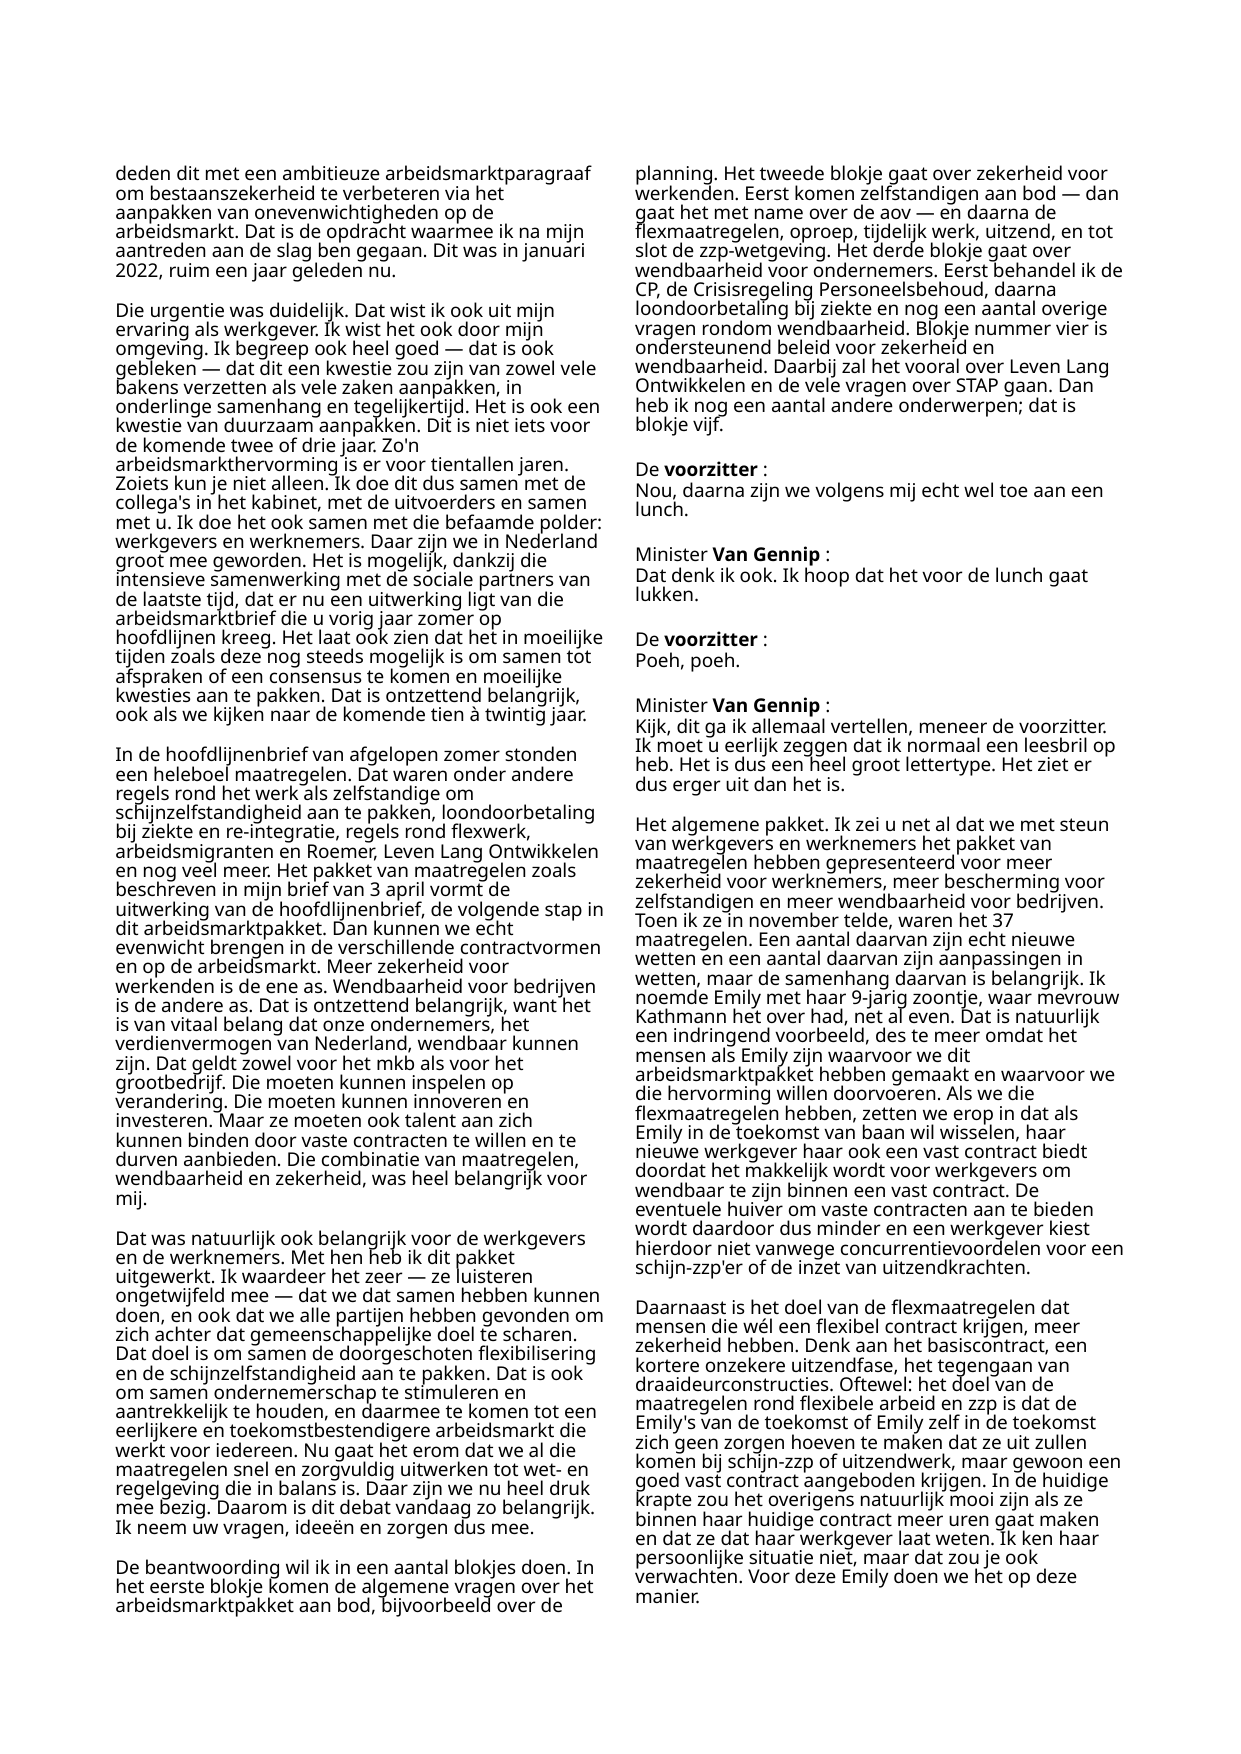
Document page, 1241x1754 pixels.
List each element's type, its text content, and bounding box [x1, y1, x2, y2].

text De voorzitter : [635, 626, 1125, 652]
text In de hoofdlijnenbrief van afgelopen zomer stonden een heleboel maatregelen. Dat waren onder andere regels rond het werk als zelfstandige om schijnzelfstandigheid aan te pakken, loondoorbetaling bij ziekte en re-integratie, regels rond flexwerk, arbeidsmigranten en Roemer, Leven Lang Ontwikkelen en nog veel meer. Het pakket van maatregelen zoals beschreven in mijn brief van 3 april vormt de uitwerking van de hoofdlijnenbrief, de volgende stap in dit arbeidsmarktpakket. Dan kunnen we echt evenwicht brengen in de verschillende contractvormen en op de arbeidsmarkt. Meer zekerheid voor werkenden is de ene as. Wendbaarheid voor bedrijven is de andere as. Dat is ontzettend belangrijk, want het is van vitaal belang dat onze ondernemers, het verdienvermogen van Nederland, wendbaar kunnen zijn. Dat geldt zowel voor het mkb als voor het grootbedrijf. Die moeten kunnen inspelen op verandering. Die moeten kunnen innoveren en investeren. Maar ze moeten ook talent aan zich kunnen binden door vaste contracten te willen en te durven aanbieden. Die combinatie van maatregelen, wendbaarheid en zekerheid, was heel belangrijk voor mij. [115, 746, 605, 1209]
text De voorzitter : [635, 456, 1125, 482]
text Poeh, poeh. [635, 652, 1125, 671]
text Daarnaast is het doel van de flexmaatregelen dat mensen die wél een flexibel contract krijgen, meer zekerheid hebben. Denk aan het basiscontract, een kortere onzekere uitzendfase, het tegengaan van draaideurconstructies. Oftewel: het doel van de maatregelen rond flexibele arbeid en zzp is dat de Emily's van de toekomst of Emily zelf in de toekomst zich geen zorgen hoeven te maken dat ze uit zullen komen bij schijn-zzp of uitzendwerk, maar gewoon een goed vast contract aangeboden krijgen. In de huidige krapte zou het overigens natuurlijk mooi zijn als ze binnen haar huidige contract meer uren gaat maken en dat ze dat haar werkgever laat weten. Ik ken haar persoonlijke situatie niet, maar dat zou je ook verwachten. Voor deze Emily doen we het op deze manier. [635, 1299, 1125, 1607]
text Nou, daarna zijn we volgens mij echt wel toe aan een lunch. [635, 482, 1125, 520]
text deden dit met een ambitieuze arbeidsmarktparagraaf om bestaanszekerheid te verbeteren via het aanpakken van onevenwichtigheden op de arbeidsmarkt. Dat is de opdracht waarmee ik na mijn aantreden aan de slag ben gegaan. Dit was in januari 2022, ruim een jaar geleden nu. [115, 165, 605, 281]
text Dat denk ik ook. Ik hoop dat het voor de lunch gaat lukken. [635, 567, 1125, 605]
text De beantwoording wil ik in een aantal blokjes doen. In het eerste blokje komen de algemene vragen over het arbeidsmarktpakket aan bod, bijvoorbeeld over de [115, 1559, 605, 1616]
text Minister Van Gennip : [635, 541, 1125, 567]
text Dat was natuurlijk ook belangrijk voor de werkgevers en de werknemers. Met hen heb ik dit pakket uitgewerkt. Ik waardeer het zeer — ze luisteren ongetwijfeld mee — dat we dat samen hebben kunnen doen, en ook dat we alle partijen hebben gevonden om zich achter dat gemeenschappelijke doel te scharen. Dat doel is om samen de doorgeschoten flexibilisering en de schijnzelfstandigheid aan te pakken. Dat is ook om samen ondernemerschap te stimuleren en aantrekkelijk te houden, en daarmee te komen tot een eerlijkere en toekomstbestendigere arbeidsmarkt die werkt voor iedereen. Nu gaat het erom dat we al die maatregelen snel en zorgvuldig uitwerken tot wet- en regelgeving die in balans is. Daar zijn we nu heel druk mee bezig. Daarom is dit debat vandaag zo belangrijk. Ik neem uw vragen, ideeën en zorgen dus mee. [115, 1229, 605, 1538]
text Het algemene pakket. Ik zei u net al dat we met steun van werkgevers en werknemers het pakket van maatregelen hebben gepresenteerd voor meer zekerheid voor werknemers, meer bescherming voor zelfstandigen en meer wendbaarheid voor bedrijven. Toen ik ze in november telde, waren het 37 maatregelen. Een aantal daarvan zijn echt nieuwe wetten en een aantal daarvan zijn aanpassingen in wetten, maar de samenhang daarvan is belangrijk. Ik noemde Emily met haar 9-jarig zoontje, waar mevrouw Kathmann het over had, net al even. Dat is natuurlijk een indringend voorbeeld, des te meer omdat het mensen als Emily zijn waarvoor we dit arbeidsmarktpakket hebben gemaakt en waarvoor we die hervorming willen doorvoeren. Als we die flexmaatregelen hebben, zetten we erop in dat als Emily in de toekomst van baan wil wisselen, haar nieuwe werkgever haar ook een vast contract biedt doordat het makkelijk wordt voor werkgevers om wendbaar te zijn binnen een vast contract. De eventuele huiver om vaste contracten aan te bieden wordt daardoor dus minder en een werkgever kiest hierdoor niet vanwege concurrentievoordelen voor een schijn-zzp'er of de inzet van uitzendkrachten. [635, 816, 1125, 1278]
text planning. Het tweede blokje gaat over zekerheid voor werkenden. Eerst komen zelfstandigen aan bod — dan gaat het met name over de aov — en daarna de flexmaatregelen, oproep, tijdelijk werk, uitzend, en tot slot de zzp-wetgeving. Het derde blokje gaat over wendbaarheid voor ondernemers. Eerst behandel ik de CP, de Crisisregeling Personeelsbehoud, daarna loondoorbetaling bij ziekte en nog een aantal overige vragen rondom wendbaarheid. Blokje nummer vier is ondersteunend beleid voor zekerheid en wendbaarheid. Daarbij zal het vooral over Leven Lang Ontwikkelen en de vele vragen over STAP gaan. Dan heb ik nog een aantal andere onderwerpen; dat is blokje vijf. [635, 165, 1125, 435]
text Kijk, dit ga ik allemaal vertellen, meneer de voorzitter. Ik moet u eerlijk zeggen dat ik normaal een leesbril op heb. Het is dus een heel groot lettertype. Het ziet er dus erger uit dan het is. [635, 718, 1125, 795]
text Die urgentie was duidelijk. Dat wist ik ook uit mijn ervaring als werkgever. Ik wist het ook door mijn omgeving. Ik begreep ook heel goed — dat is ook gebleken — dat dit een kwestie zou zijn van zowel vele bakens verzetten als vele zaken aanpakken, in onderlinge samenhang en tegelijkertijd. Het is ook een kwestie van duurzaam aanpakken. Dit is niet iets voor de komende twee of drie jaar. Zo'n arbeidsmarkthervorming is er voor tientallen jaren. Zoiets kun je niet alleen. Ik doe dit dus samen met de collega's in het kabinet, met de uitvoerders en samen met u. Ik doe het ook samen met die befaamde polder: werkgevers en werknemers. Daar zijn we in Nederland groot mee geworden. Het is mogelijk, dankzij die intensieve samenwerking met de sociale partners van de laatste tijd, dat er nu een uitwerking ligt van die arbeidsmarktbrief die u vorig jaar zomer op hoofdlijnen kreeg. Het laat ook zien dat het in moeilijke tijden zoals deze nog steeds mogelijk is om samen tot afspraken of een consensus te komen en moeilijke kwesties aan te pakken. Dat is ontzettend belangrijk, ook als we kijken naar de komende tien à twintig jaar. [115, 302, 605, 726]
text Minister Van Gennip : [635, 692, 1125, 718]
